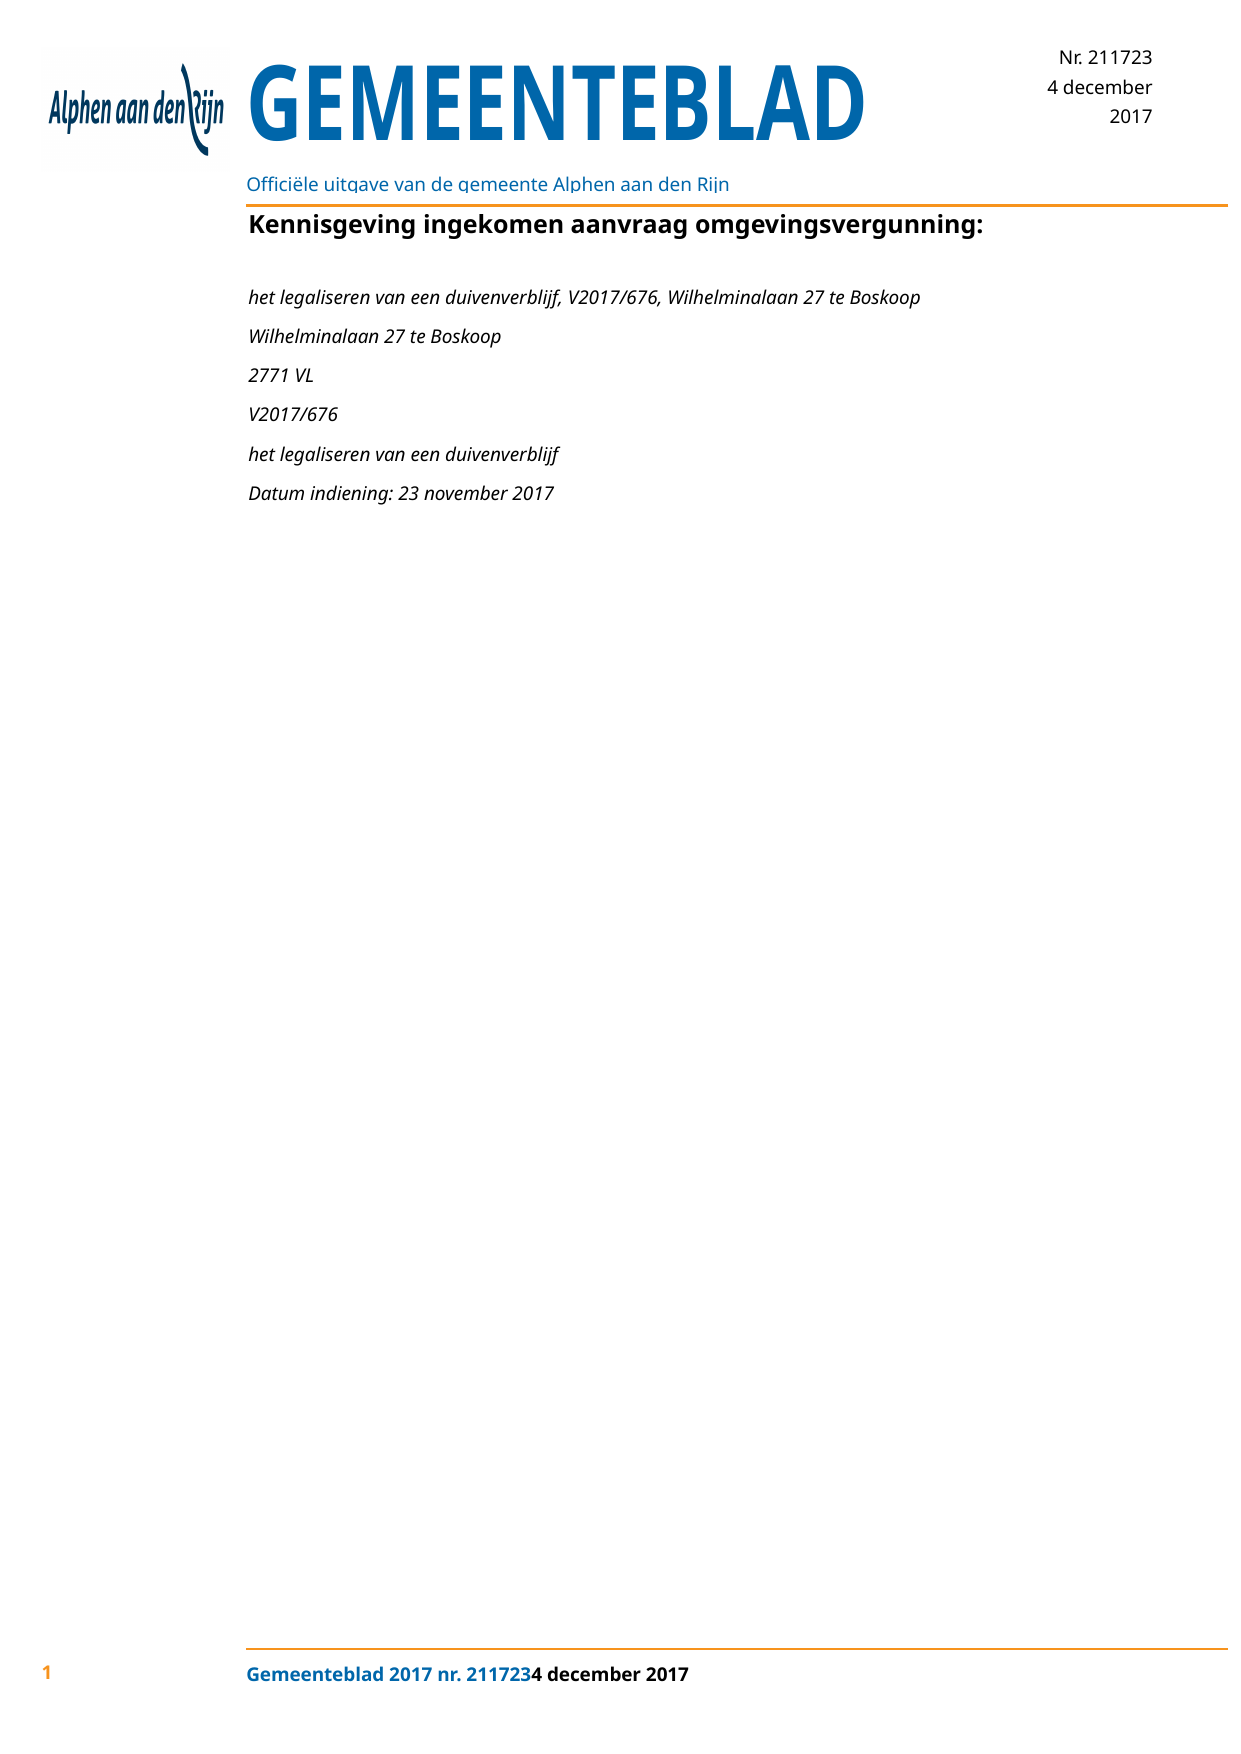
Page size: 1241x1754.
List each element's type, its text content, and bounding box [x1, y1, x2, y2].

text V2017/676 [248, 402, 1152, 427]
text Wilhelminalaan 27 te Boskoop [248, 323, 1152, 349]
text het legaliseren van een duivenverblijf, V2017/676, Wilhelminalaan 27 te Boskoop [248, 284, 1152, 309]
picture [41, 47, 231, 172]
text het legaliseren van een duivenverblijf [248, 441, 1152, 467]
text 2771 VL [248, 362, 1152, 388]
text Kennisgeving ingekomen aanvraag omgevingsvergunning: [248, 207, 1152, 241]
text Datum indiening: 23 november 2017 [248, 480, 1152, 506]
